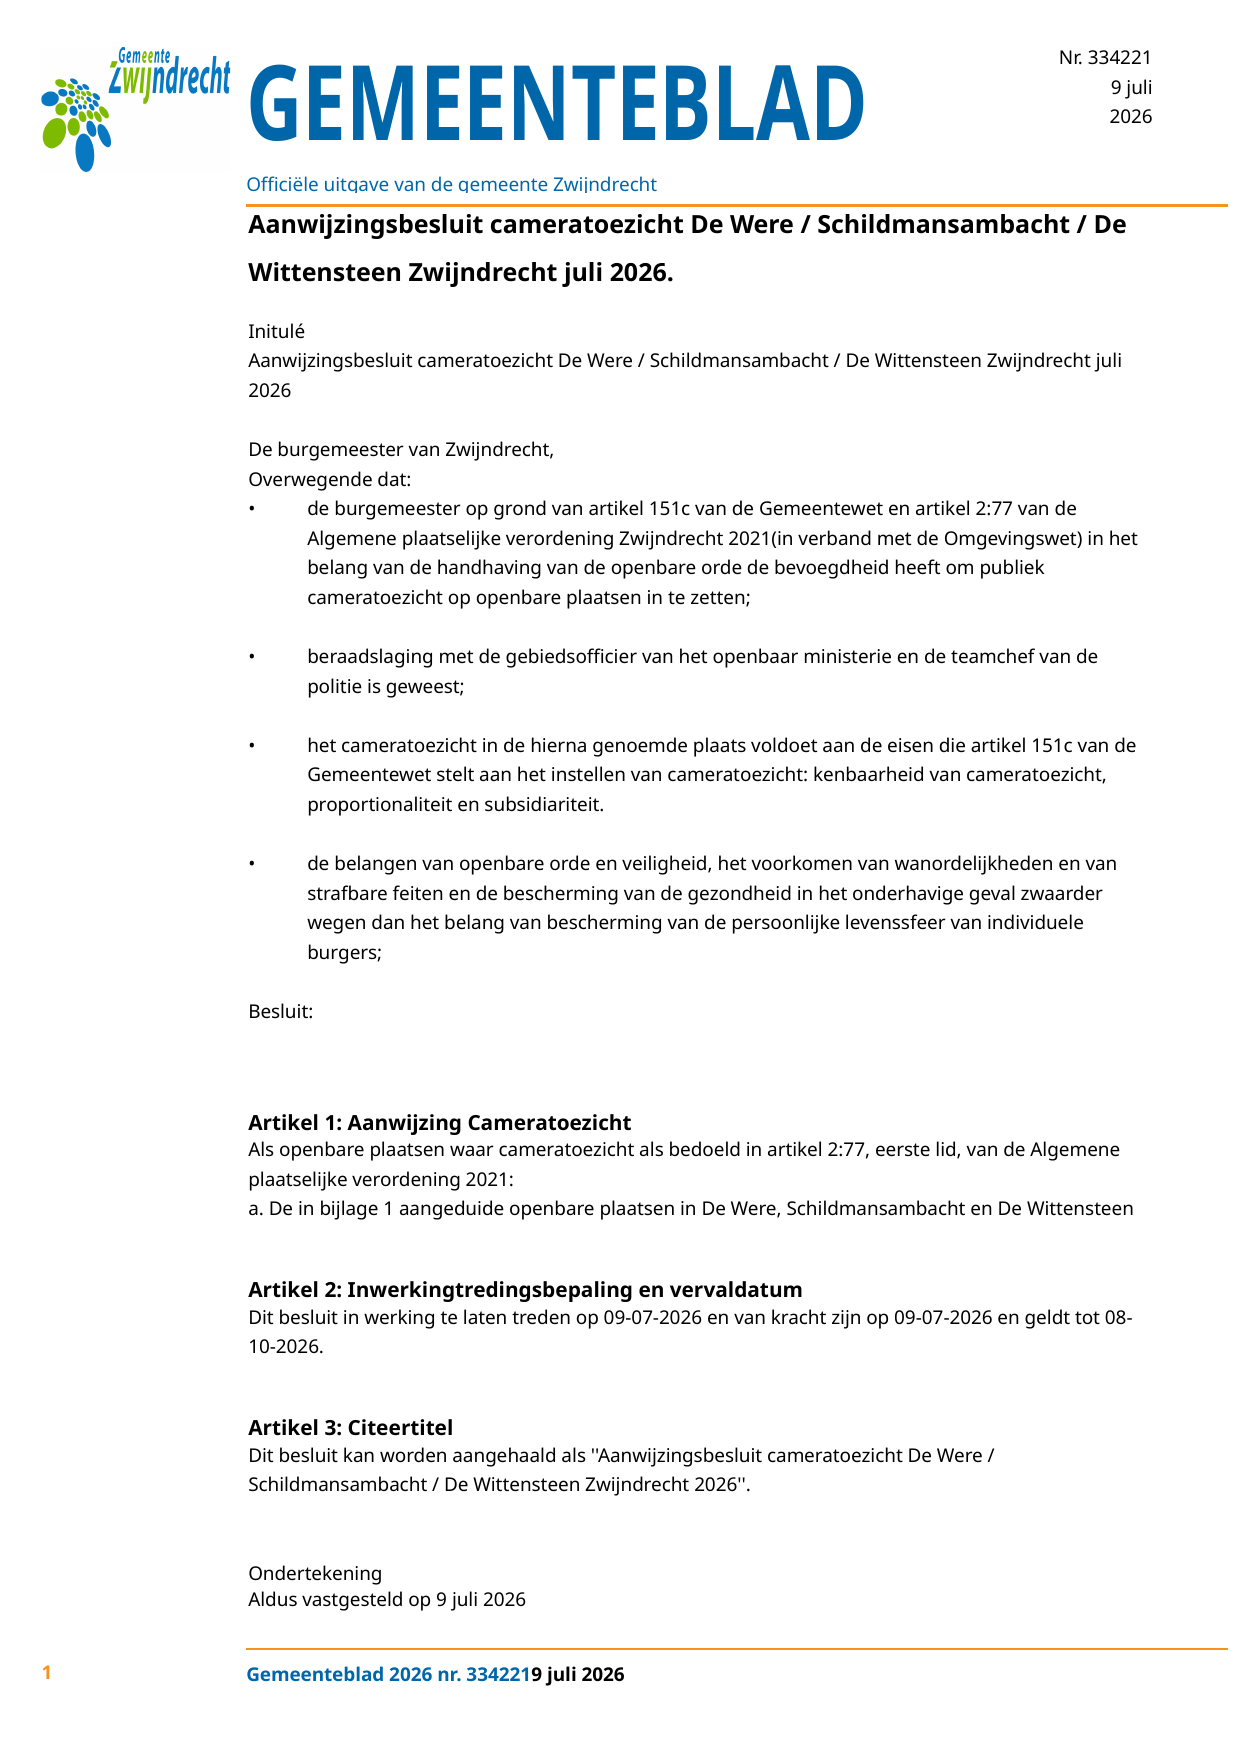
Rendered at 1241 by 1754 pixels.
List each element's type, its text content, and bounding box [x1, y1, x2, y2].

list de belangen van openbare orde en veiligheid, het voorkomen van wanordelijkheden en van strafbare feiten en de bescherming van de gezondheid in het onderhavige geval zwaarder wegen dan het belang van bescherming van de persoonlijke levenssfeer van individuele burgers; [248, 850, 1152, 965]
text Als openbare plaatsen waar cameratoezicht als bedoeld in artikel 2:77, eerste lid, van de Algemene plaatselijke verordening 2021: [248, 1136, 1152, 1192]
text a. De in bijlage 1 aangeduide openbare plaatsen in De Were, Schildmansambacht en De Wittensteen [248, 1196, 1152, 1221]
text Initulé [248, 318, 1152, 344]
list het cameratoezicht in de hierna genoemde plaats voldoet aan de eisen die artikel 151c van de Gemeentewet stelt aan het instellen van cameratoezicht: kenbaarheid van cameratoezicht, proportionaliteit en subsidiariteit. [248, 732, 1152, 817]
text Dit besluit kan worden aangehaald als ''Aanwijzingsbesluit cameratoezicht De Were / Schildmansambacht / De Wittensteen Zwijndrecht 2026''. [248, 1442, 1152, 1497]
text Aldus vastgesteld op 9 juli 2026 [248, 1586, 1152, 1612]
text Aanwijzingsbesluit cameratoezicht De Were / Schildmansambacht / De Wittensteen Zwijndrecht juli 2026. [248, 207, 1152, 288]
text Artikel 1: Aanwijzing Cameratoezicht [248, 1108, 1152, 1136]
text Artikel 2: Inwerkingtredingsbepaling en vervaldatum [248, 1276, 1152, 1304]
text Dit besluit in werking te laten treden op 09-07-2026 en van kracht zijn op 09-07-2026 en geldt tot 08-10-2026. [248, 1304, 1152, 1359]
list de burgemeester op grond van artikel 151c van de Gemeentewet en artikel 2:77 van de Algemene plaatselijke verordening Zwijndrecht 2021(in verband met de Omgevingswet) in het belang van de handhaving van de openbare orde de bevoegdheid heeft om publiek cameratoezicht op openbare plaatsen in te zetten; [248, 495, 1152, 610]
text Artikel 3: Citeertitel [248, 1413, 1152, 1442]
text Overwegende dat: [248, 466, 1152, 492]
text Ondertekening [248, 1560, 1152, 1586]
text De burgemeester van Zwijndrecht, [248, 436, 1152, 462]
text Besluit: [248, 998, 1152, 1024]
picture [41, 47, 231, 172]
text Aanwijzingsbesluit cameratoezicht De Were / Schildmansambacht / De Wittensteen Zwijndrecht juli 2026 [248, 347, 1152, 403]
list beraadslaging met de gebiedsofficier van het openbaar ministerie en de teamchef van de politie is geweest; [248, 643, 1152, 699]
